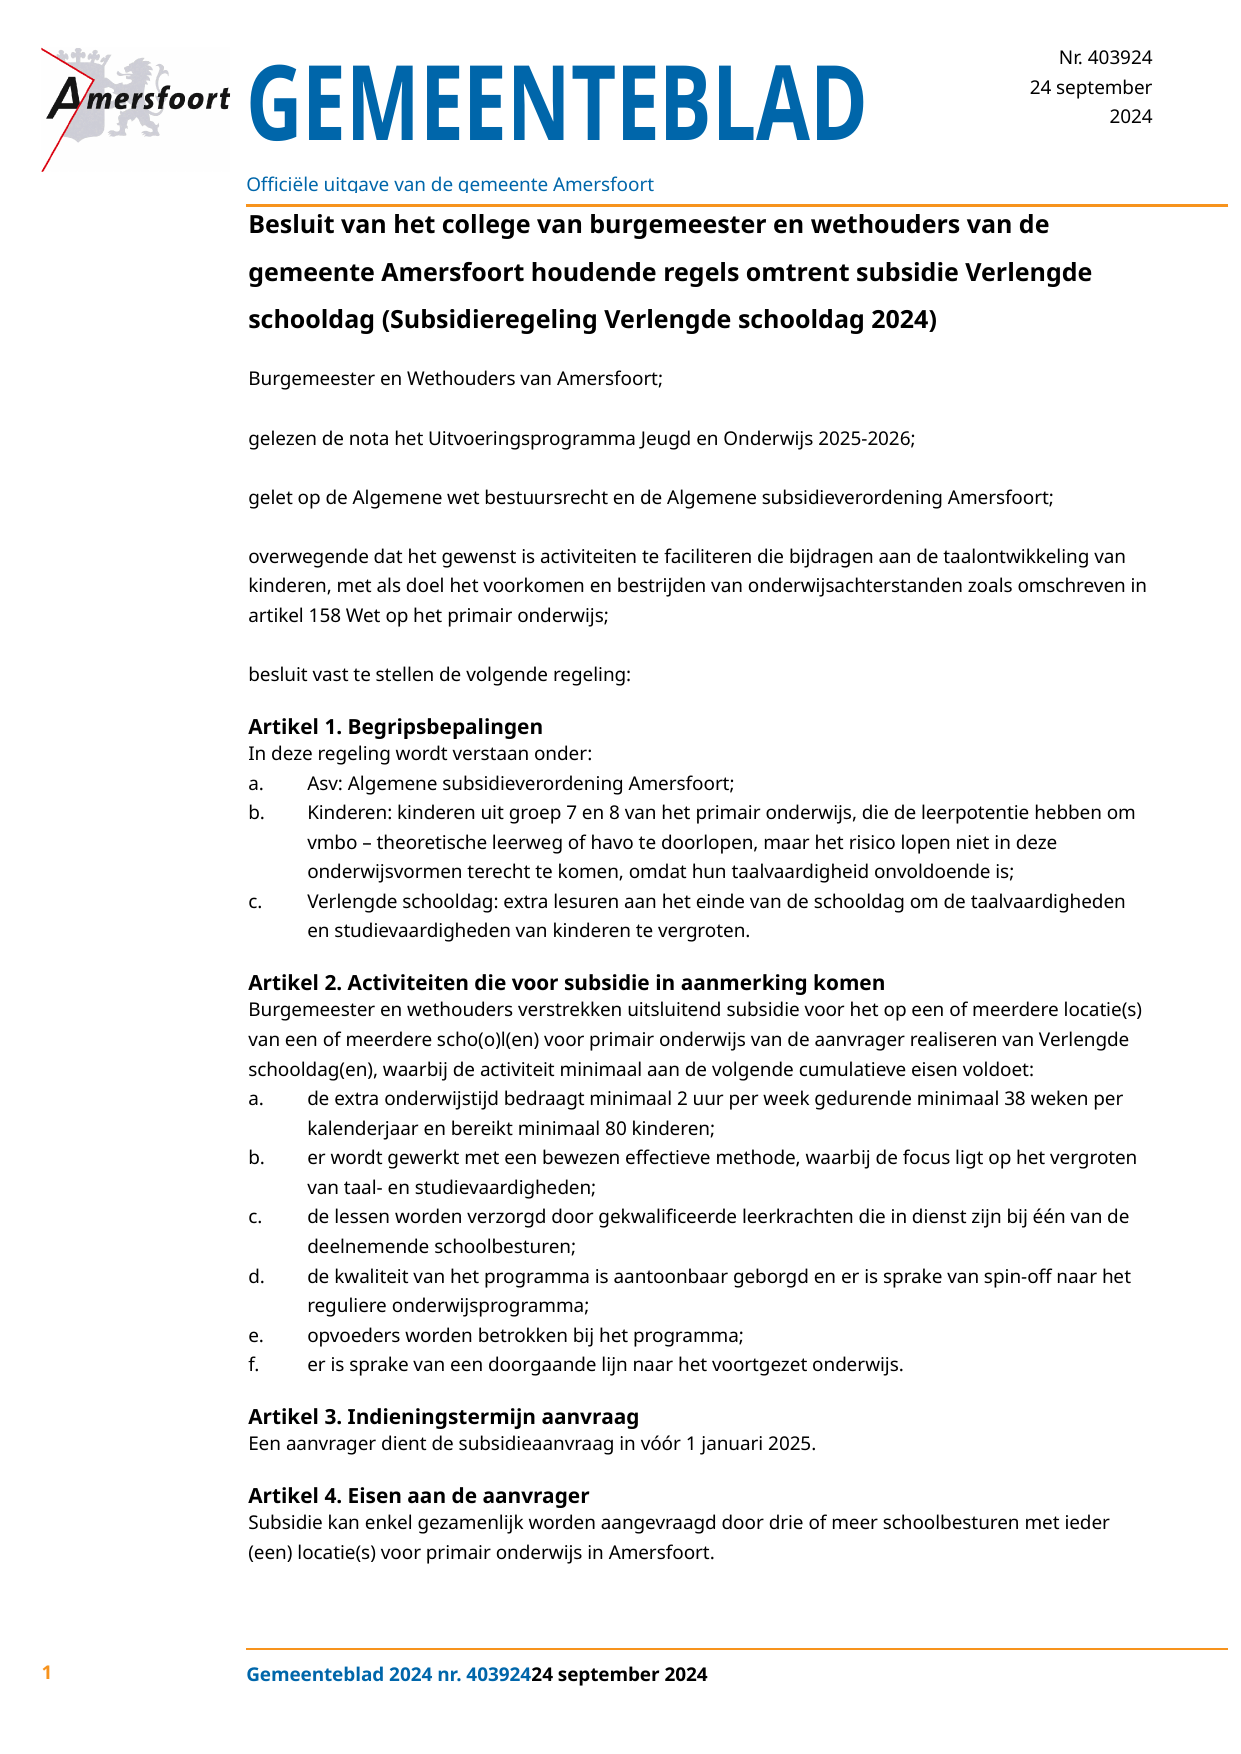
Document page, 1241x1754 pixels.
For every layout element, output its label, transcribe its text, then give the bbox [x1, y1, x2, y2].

text Een aanvrager dient de subsidieaanvraag in vóór 1 januari 2025. [248, 1430, 1152, 1456]
list Kinderen: kinderen uit groep 7 en 8 van het primair onderwijs, die de leerpotentie hebben om vmbo – theoretische leerweg of havo te doorlopen, maar het risico lopen niet in deze onderwijsvormen terecht te komen, omdat hun taalvaardigheid onvoldoende is; [248, 799, 1152, 884]
text Artikel 4. Eisen aan de aanvrager [248, 1481, 1152, 1509]
text Artikel 2. Activiteiten die voor subsidie in aanmerking komen [248, 968, 1152, 997]
text Artikel 3. Indieningstermijn aanvraag [248, 1402, 1152, 1430]
list de kwaliteit van het programma is aantoonbaar geborgd en er is sprake van spin-off naar het reguliere onderwijsprogramma; [248, 1263, 1152, 1318]
text Subsidie kan enkel gezamenlijk worden aangevraagd door drie of meer schoolbesturen met ieder (een) locatie(s) voor primair onderwijs in Amersfoort. [248, 1509, 1152, 1564]
text Burgemeester en wethouders verstrekken uitsluitend subsidie voor het op een of meerdere locatie(s) van een of meerdere scho(o)l(en) voor primair onderwijs van de aanvrager realiseren van Verlengde schooldag(en), waarbij de activiteit minimaal aan de volgende cumulatieve eisen voldoet: [248, 997, 1152, 1081]
list Asv: Algemene subsidieverordening Amersfoort; [248, 770, 1152, 796]
list de extra onderwijstijd bedraagt minimaal 2 uur per week gedurende minimaal 38 weken per kalenderjaar en bereikt minimaal 80 kinderen; [248, 1085, 1152, 1141]
list er is sprake van een doorgaande lijn naar het voortgezet onderwijs. [248, 1352, 1152, 1377]
text gelet op de Algemene wet bestuursrecht en de Algemene subsidieverordening Amersfoort; [248, 484, 1152, 509]
text besluit vast te stellen de volgende regeling: [248, 661, 1152, 687]
text gelezen de nota het Uitvoeringsprogramma Jeugd en Onderwijs 2025-2026; [248, 425, 1152, 450]
list er wordt gewerkt met een bewezen effectieve methode, waarbij de focus ligt op het vergroten van taal- en studievaardigheden; [248, 1144, 1152, 1200]
text In deze regeling wordt verstaan onder: [248, 740, 1152, 766]
text Burgemeester en Wethouders van Amersfoort; [248, 366, 1152, 391]
text overwegende dat het gewenst is activiteiten te faciliteren die bijdragen aan de taalontwikkeling van kinderen, met als doel het voorkomen en bestrijden van onderwijsachterstanden zoals omschreven in artikel 158 Wet op het primair onderwijs; [248, 543, 1152, 628]
list Verlengde schooldag: extra lesuren aan het einde van de schooldag om de taalvaardigheden en studievaardigheden van kinderen te vergroten. [248, 888, 1152, 943]
text Artikel 1. Begripsbepalingen [248, 712, 1152, 740]
list de lessen worden verzorgd door gekwalificeerde leerkrachten die in dienst zijn bij één van de deelnemende schoolbesturen; [248, 1204, 1152, 1259]
picture [41, 47, 231, 172]
list opvoeders worden betrokken bij het programma; [248, 1322, 1152, 1348]
text Besluit van het college van burgemeester en wethouders van de gemeente Amersfoort houdende regels omtrent subsidie Verlengde schooldag (Subsidieregeling Verlengde schooldag 2024) [248, 207, 1152, 336]
